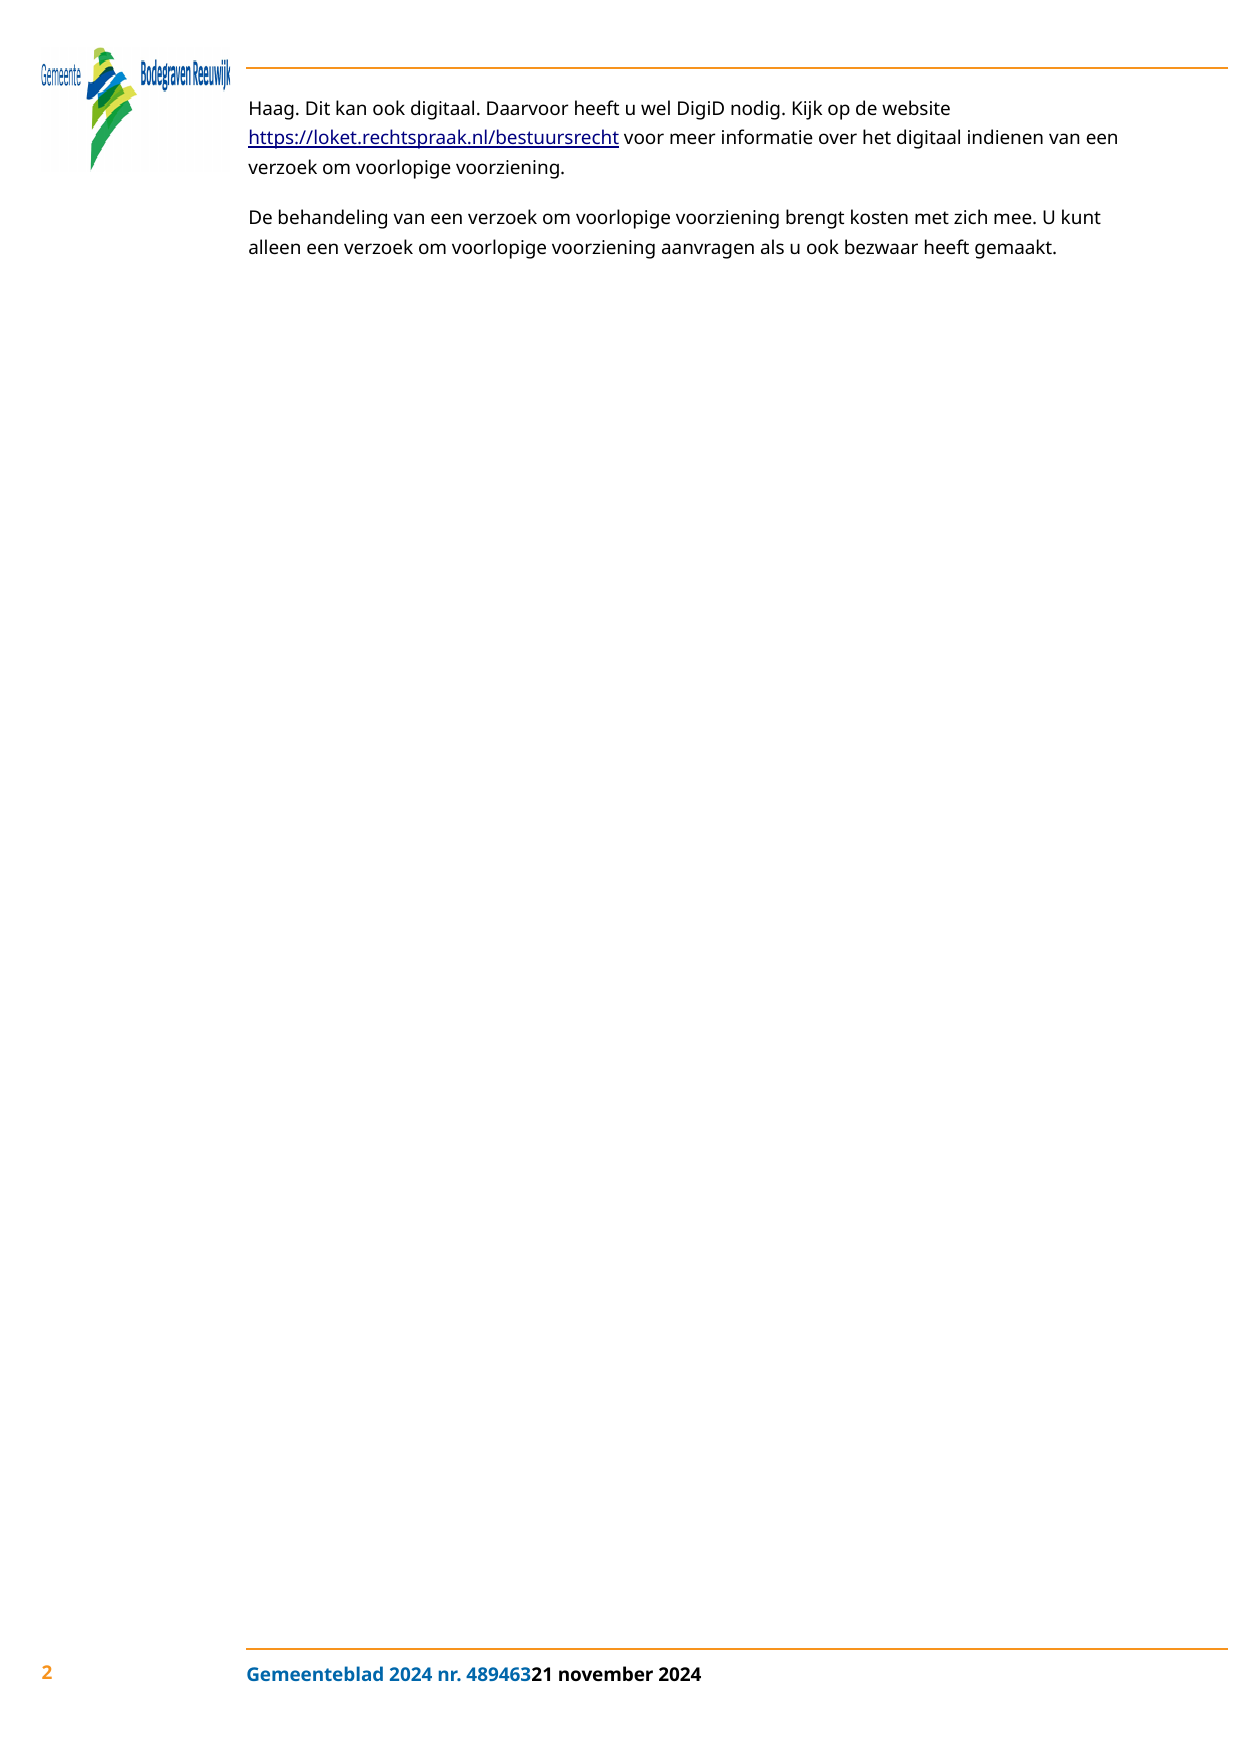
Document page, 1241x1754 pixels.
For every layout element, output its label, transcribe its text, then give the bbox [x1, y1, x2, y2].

text De behandeling van een verzoek om voorlopige voorziening brengt kosten met zich mee. U kunt alleen een verzoek om voorlopige voorziening aanvragen als u ook bezwaar heeft gemaakt. [248, 204, 1152, 260]
text Haag. Dit kan ook digitaal. Daarvoor heeft u wel DigiD nodig. Kijk op de website https://loket.rechtspraak.nl/bestuursrecht voor meer informatie over het digitaal indienen van een verzoek om voorlopige voorziening. [248, 95, 1152, 180]
picture [41, 47, 231, 172]
